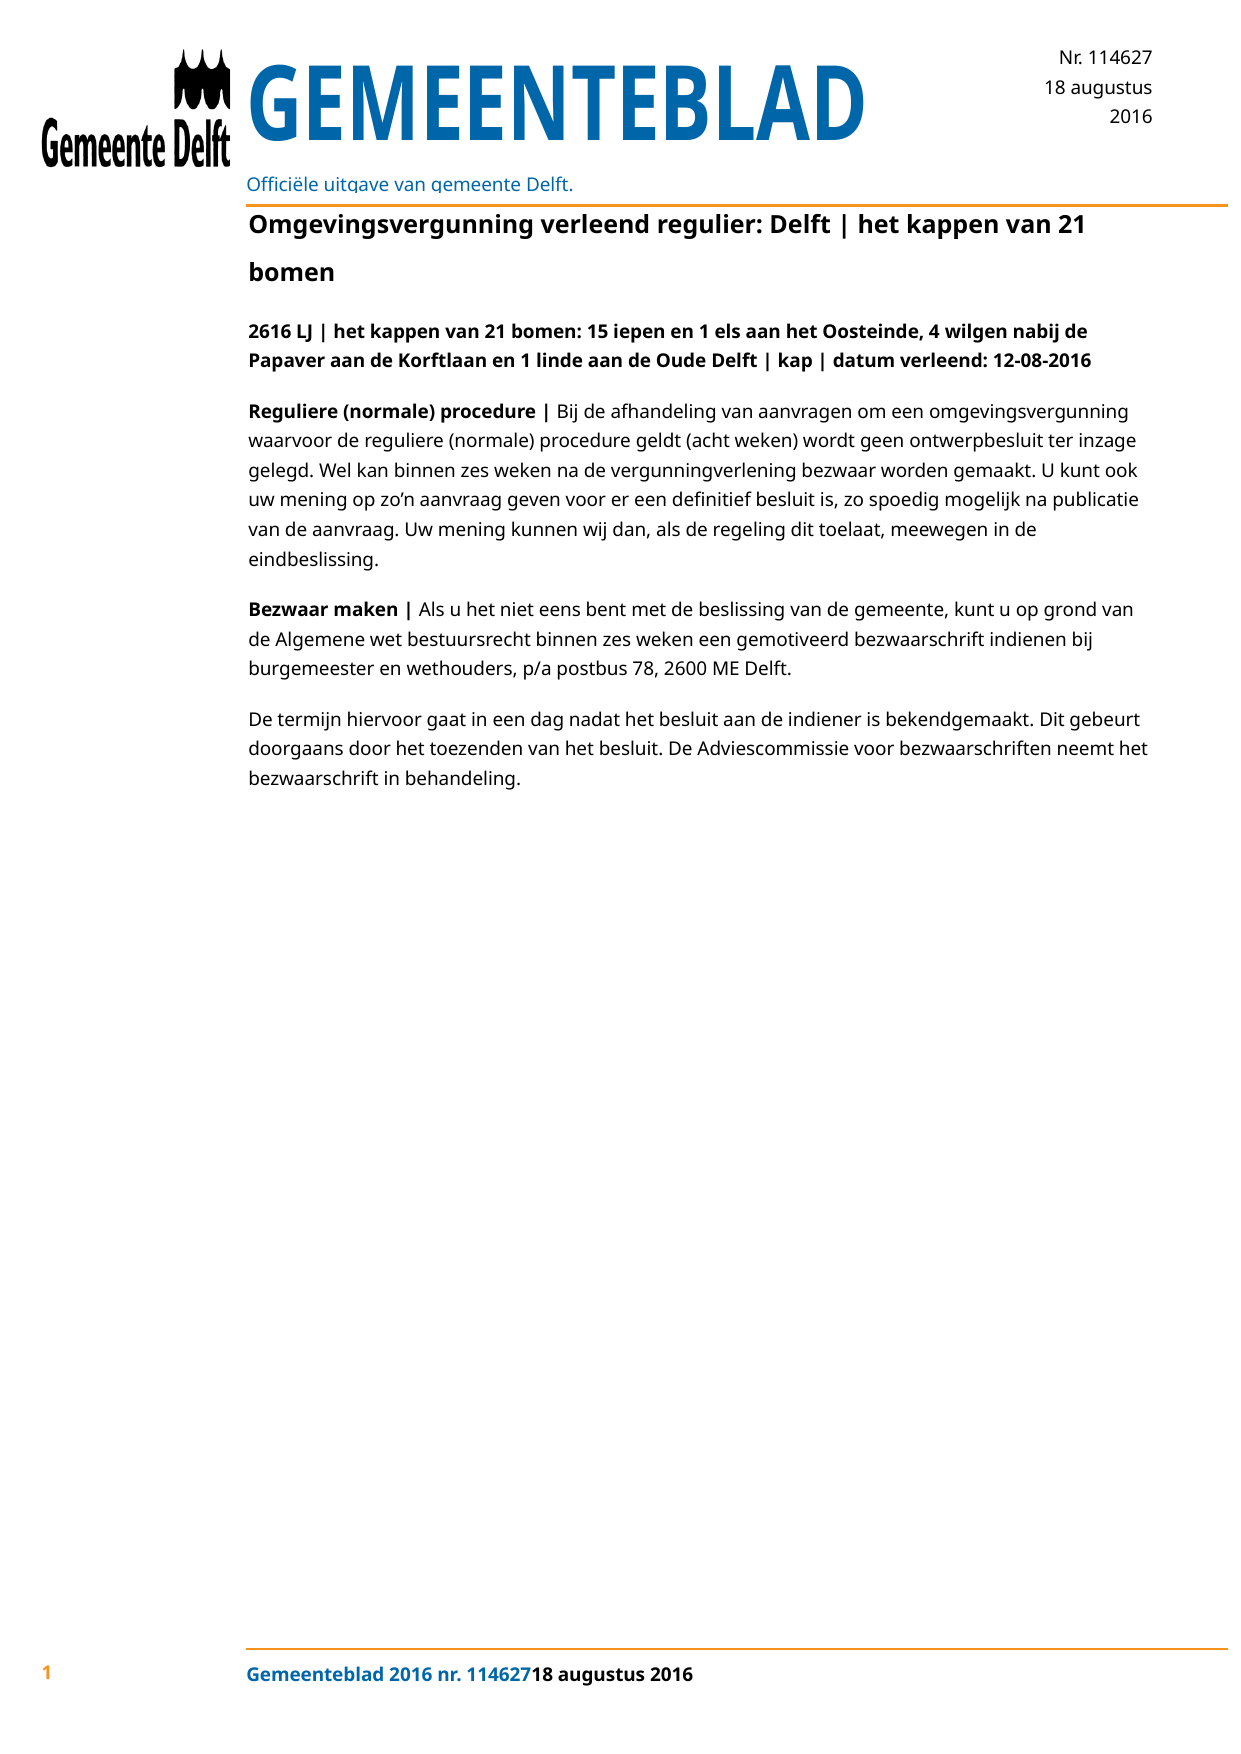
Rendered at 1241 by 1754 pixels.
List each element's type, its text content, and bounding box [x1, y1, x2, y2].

text Bezwaar maken | Als u het niet eens bent met de beslissing van de gemeente, kunt u op grond van de Algemene wet bestuursrecht binnen zes weken een gemotiveerd bezwaarschrift indienen bij burgemeester en wethouders, p/a postbus 78, 2600 ME Delft. [248, 596, 1152, 681]
text Reguliere (normale) procedure | Bij de afhandeling van aanvragen om een omgevingsvergunning waarvoor de reguliere (normale) procedure geldt (acht weken) wordt geen ontwerpbesluit ter inzage gelegd. Wel kan binnen zes weken na de vergunningverlening bezwaar worden gemaakt. U kunt ook uw mening op zo’n aanvraag geven voor er een definitief besluit is, zo spoedig mogelijk na publicatie van de aanvraag. Uw mening kunnen wij dan, als de regeling dit toelaat, meewegen in de eindbeslissing. [248, 398, 1152, 572]
text 2616 LJ | het kappen van 21 bomen: 15 iepen en 1 els aan het Oosteinde, 4 wilgen nabij de Papaver aan de Korftlaan en 1 linde aan de Oude Delft | kap | datum verleend: 12-08-2016 [248, 318, 1152, 373]
text Omgevingsvergunning verleend regulier: Delft | het kappen van 21 bomen [248, 207, 1152, 288]
text De termijn hiervoor gaat in een dag nadat het besluit aan de indiener is bekendgemaakt. Dit gebeurt doorgaans door het toezenden van het besluit. De Adviescommissie voor bezwaarschriften neemt het bezwaarschrift in behandeling. [248, 706, 1152, 791]
picture [41, 47, 231, 172]
